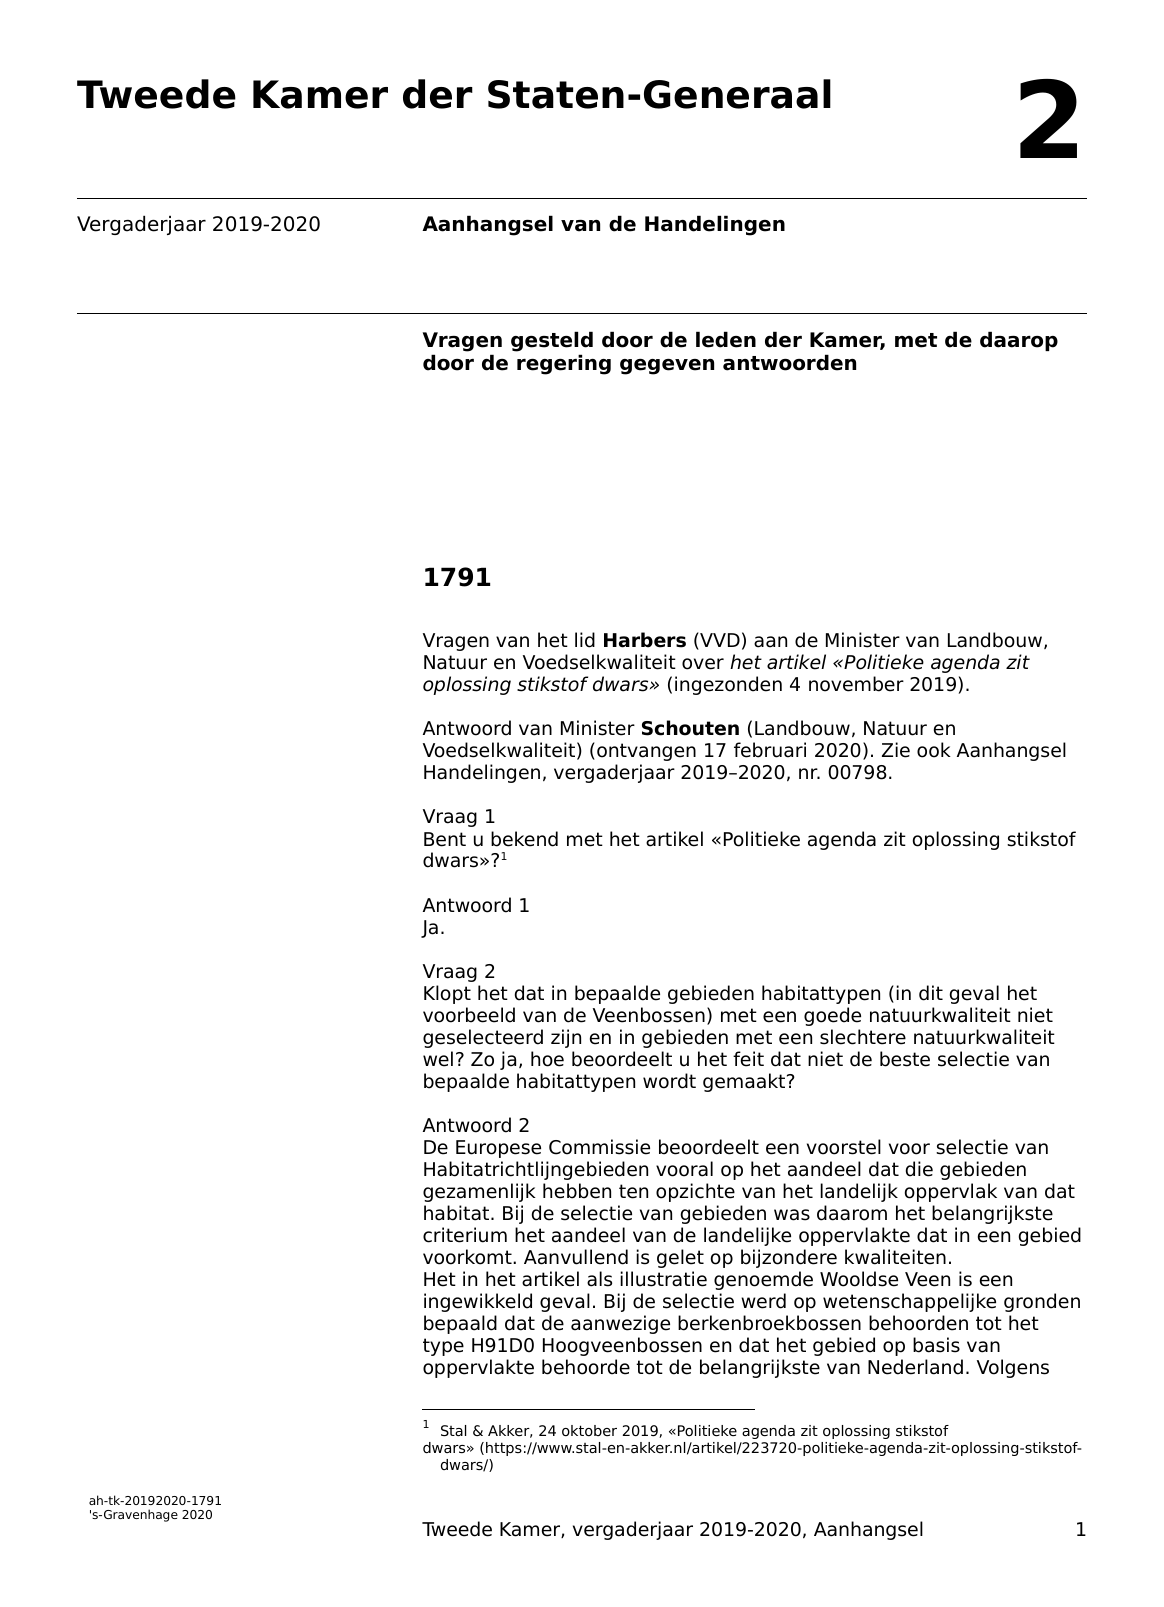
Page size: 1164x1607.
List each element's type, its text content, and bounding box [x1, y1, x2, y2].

text Antwoord 1 [422, 894, 1087, 917]
text Vraag 2 [422, 961, 1087, 983]
text Stal & Akker, 24 oktober 2019, «Politieke agenda zit oplossing stikstof [422, 1418, 1087, 1441]
table_header 2 [886, 59, 1087, 198]
text De Europese Commissie beoordeelt een voorstel voor selectie van Habitatrichtlijngebieden vooral op het aandeel dat die gebieden gezamenlijk hebben ten opzichte van het landelijk oppervlak van dat habitat. Bij de selectie van gebieden was daarom het belangrijkste criterium het aandeel van de landelijke oppervlakte dat in een gebied voorkomt. Aanvullend is gelet op bijzondere kwaliteiten. [422, 1137, 1087, 1269]
table_cell Vergaderjaar 2019-2020 [77, 199, 422, 313]
text Antwoord van Minister Schouten (Landbouw, Natuur en Voedselkwaliteit) (ontvangen 17 februari 2020). Zie ook Aanhangsel Handelingen, vergaderjaar 2019–2020, nr. 00798. [422, 718, 1087, 784]
text Het in het artikel als illustratie genoemde Wooldse Veen is een ingewikkeld geval. Bij de selectie werd op wetenschappelijke gronden bepaald dat de aanwezige berkenbroekbossen behoorden tot het type H91D0 Hoogveenbossen en dat het gebied op basis van oppervlakte behoorde tot de belangrijkste van Nederland. Volgens [422, 1269, 1087, 1378]
text Vragen van het lid Harbers (VVD) aan de Minister van Landbouw, Natuur en Voedselkwaliteit over het artikel «Politieke agenda zit oplossing stikstof dwars» (ingezonden 4 november 2019). [422, 630, 1087, 696]
text Antwoord 2 [422, 1115, 1087, 1137]
table_header Tweede Kamer der Staten-Generaal [77, 59, 886, 198]
text ah-tk-20192020-1791 [88, 1494, 323, 1508]
table_cell Vragen gesteld door de leden der Kamer, met de daarop door de regering gegeven antwoorden [422, 314, 1087, 375]
table_cell [77, 314, 422, 375]
text Vraag 1 [422, 806, 1087, 828]
text Bent u bekend met het artikel «Politieke agenda zit oplossing stikstof dwars»? [422, 828, 1087, 872]
text 1791 [422, 563, 1087, 592]
table_cell Aanhangsel van de Handelingen [422, 199, 1087, 313]
text Klopt het dat in bepaalde gebieden habitattypen (in dit geval het voorbeeld van de Veenbossen) met een goede natuurkwaliteit niet geselecteerd zijn en in gebieden met een slechtere natuurkwaliteit wel? Zo ja, hoe beoordeelt u het feit dat niet de beste selectie van bepaalde habitattypen wordt gemaakt? [422, 983, 1087, 1093]
text dwars» (https://www.stal-en-akker.nl/artikel/223720-politieke-agenda-zit-oplossing-stikstof-dwars/) [422, 1441, 1087, 1474]
text 's-Gravenhage 2020 [88, 1508, 323, 1522]
text Ja. [422, 917, 1087, 938]
